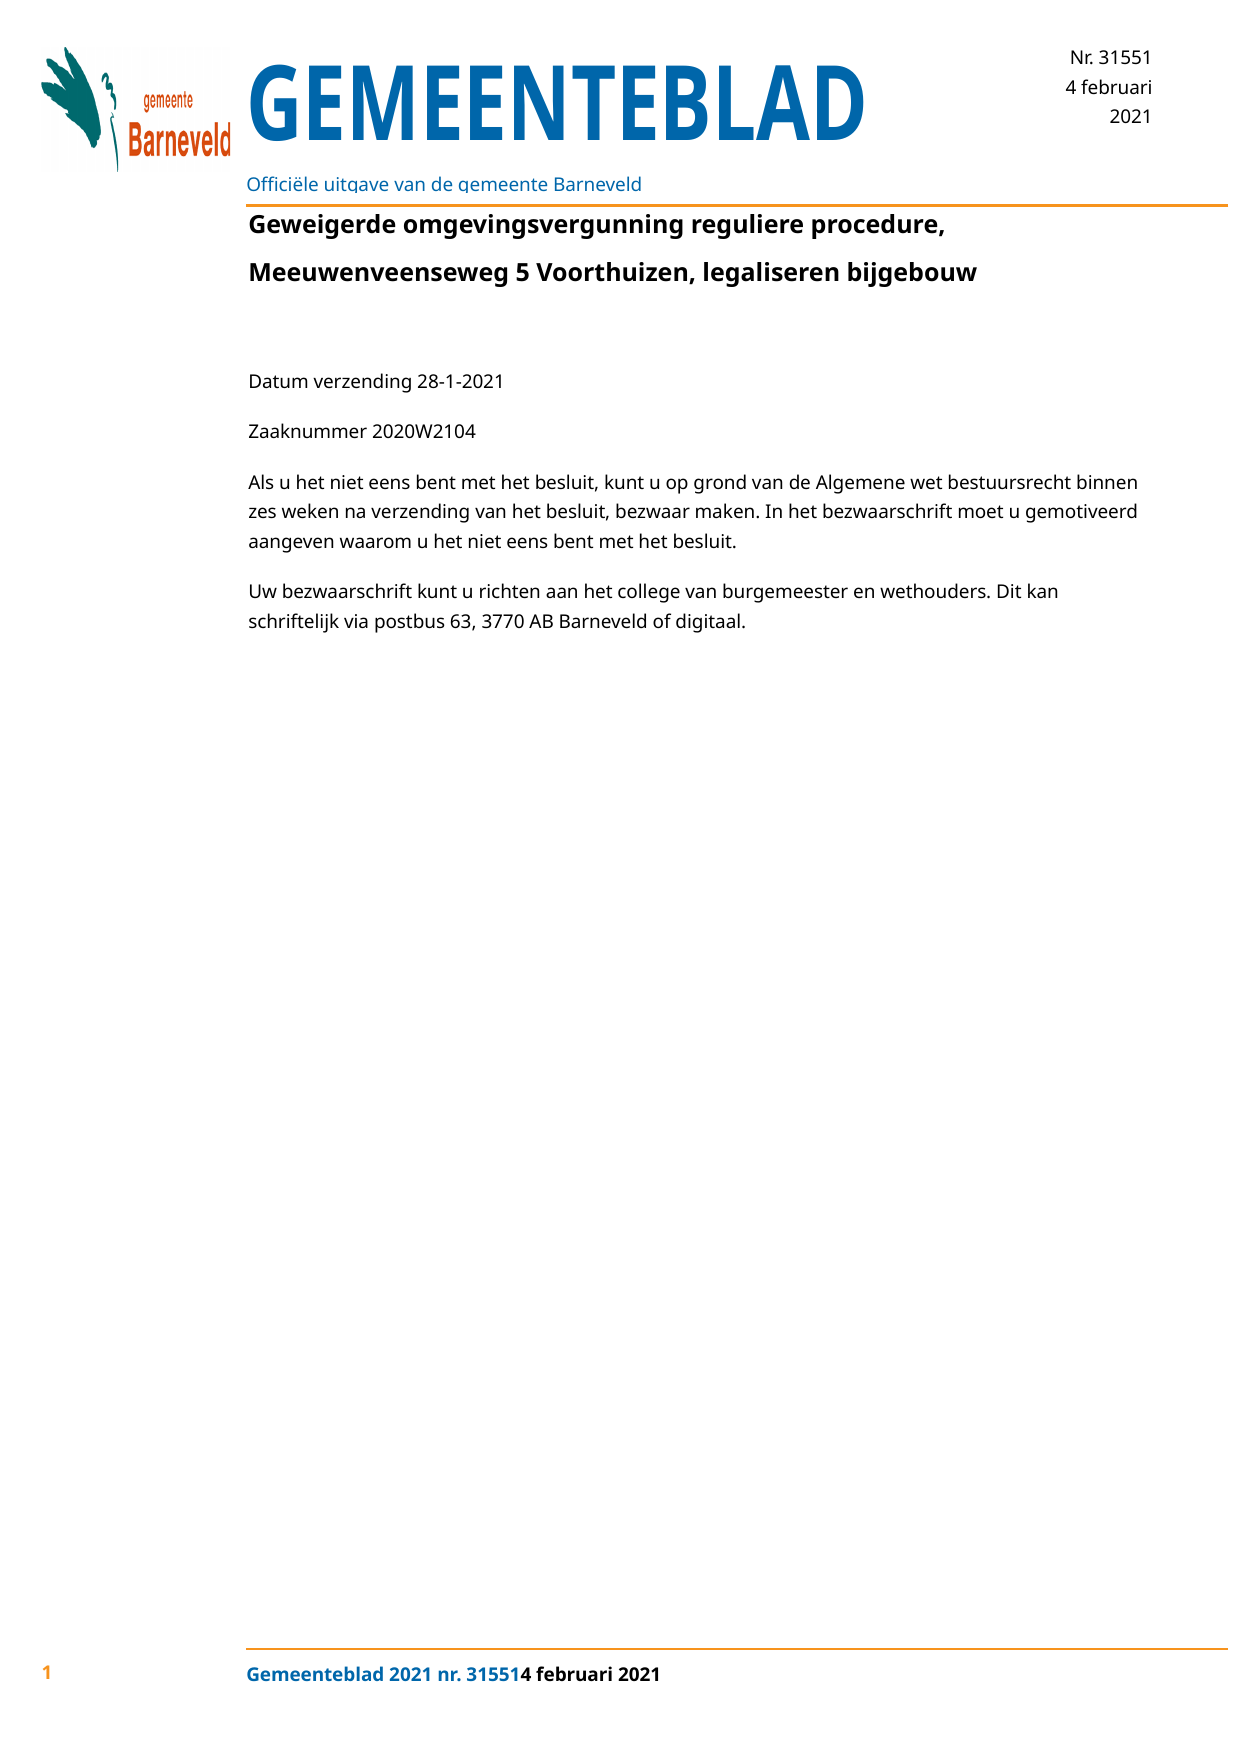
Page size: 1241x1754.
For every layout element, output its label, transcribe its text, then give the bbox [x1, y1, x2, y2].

text Uw bezwaarschrift kunt u richten aan het college van burgemeester en wethouders. Dit kan schriftelijk via postbus 63, 3770 AB Barneveld of digitaal. [248, 579, 1152, 634]
text Datum verzending 28-1-2021 [248, 368, 1152, 394]
text Als u het niet eens bent met het besluit, kunt u op grond van de Algemene wet bestuursrecht binnen zes weken na verzending van het besluit, bezwaar maken. In het bezwaarschrift moet u gemotiveerd aangeven waarom u het niet eens bent met het besluit. [248, 469, 1152, 554]
text Geweigerde omgevingsvergunning reguliere procedure, Meeuwenveenseweg 5 Voorthuizen, legaliseren bijgebouw [248, 207, 1152, 288]
text Zaaknummer 2020W2104 [248, 419, 1152, 444]
picture [41, 47, 231, 172]
